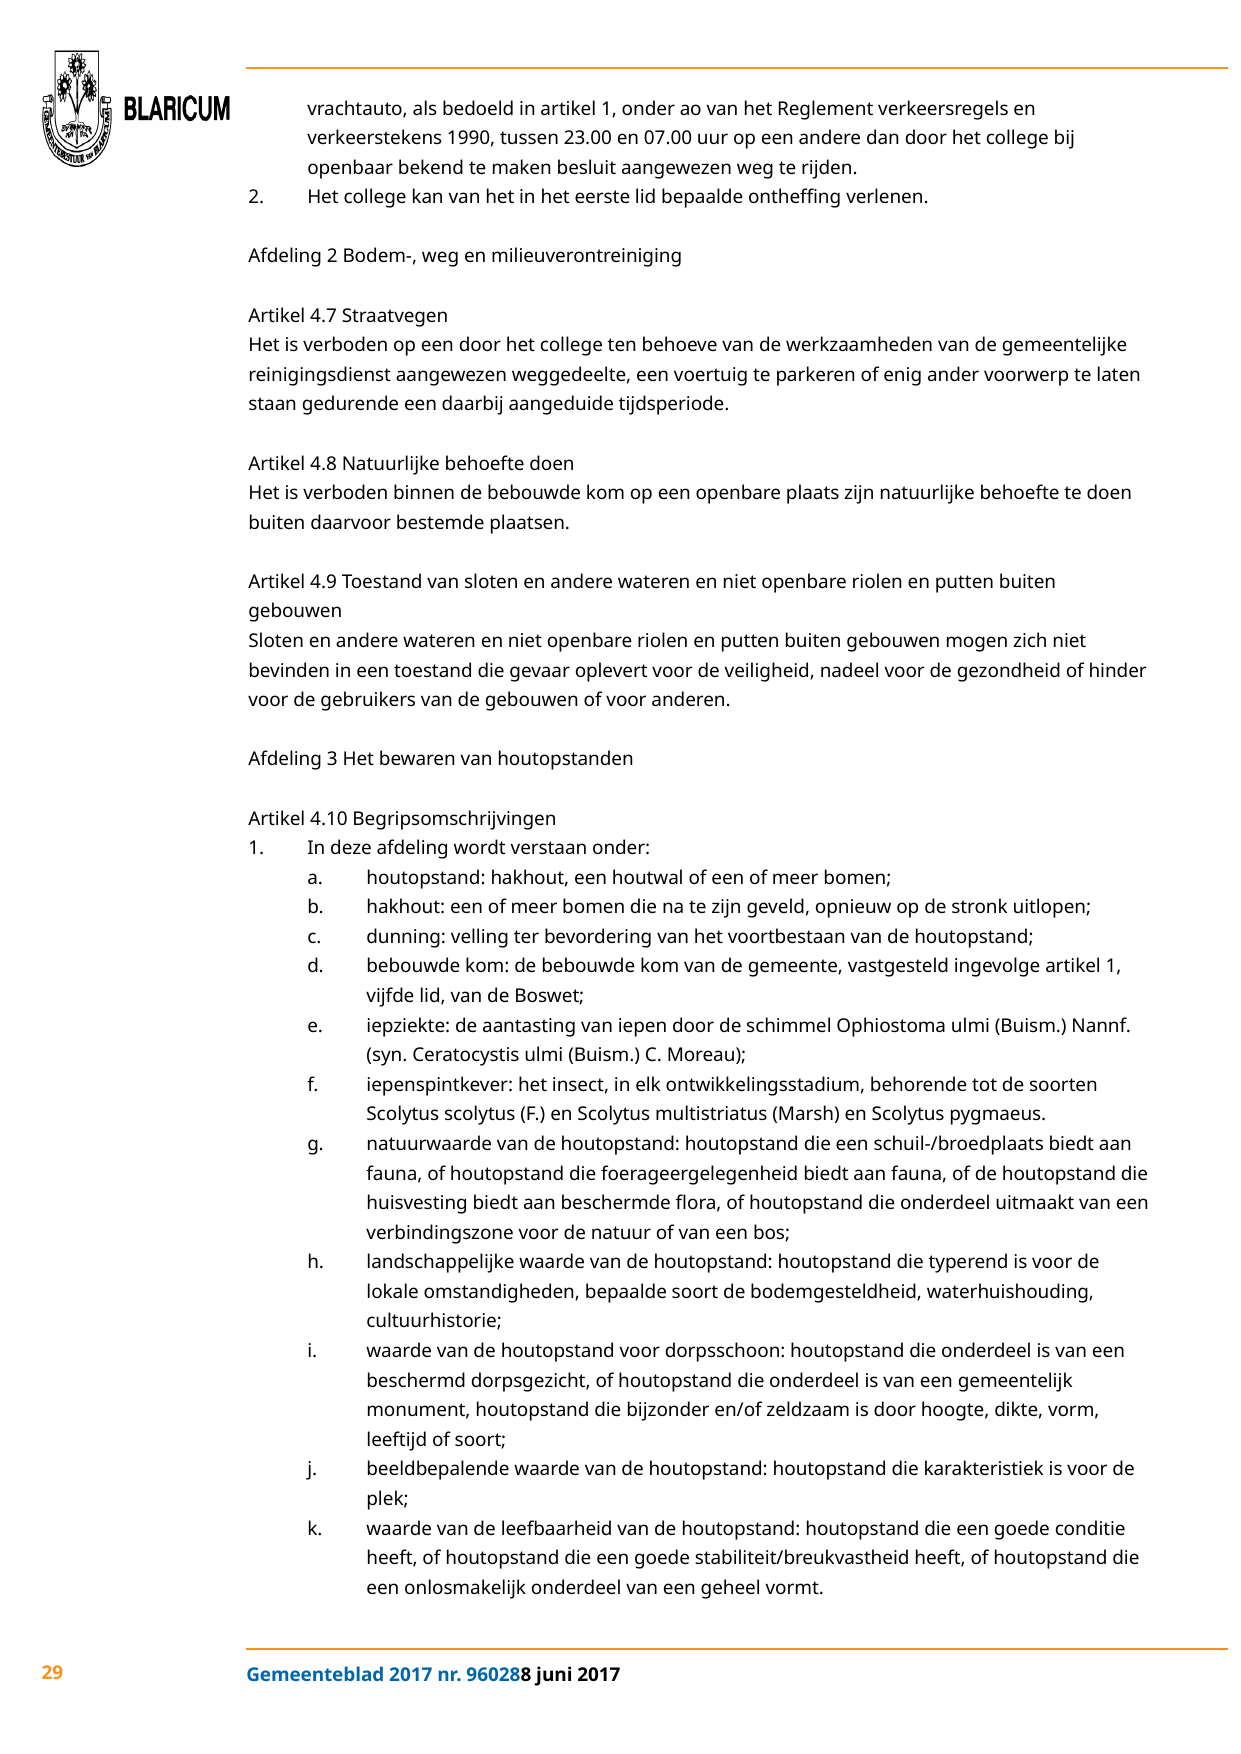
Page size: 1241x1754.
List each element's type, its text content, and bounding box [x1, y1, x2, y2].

list iepziekte: de aantasting van iepen door de schimmel Ophiostoma ulmi (Buism.) Nannf. (syn. Ceratocystis ulmi (Buism.) C. Moreau); [307, 1012, 1152, 1067]
text Afdeling 2 Bodem-, weg en milieuverontreiniging [248, 243, 1152, 268]
text Artikel 4.7 Straatvegen [248, 302, 1152, 328]
text Sloten en andere wateren en niet openbare riolen en putten buiten gebouwen mogen zich niet bevinden in een toestand die gevaar oplevert voor de veiligheid, nadeel voor de gezondheid of hinder voor de gebruikers van de gebouwen of voor anderen. [248, 627, 1152, 712]
text Artikel 4.8 Natuurlijke behoefte doen [248, 450, 1152, 476]
text Artikel 4.9 Toestand van sloten en andere wateren en niet openbare riolen en putten buiten gebouwen [248, 568, 1152, 623]
list bebouwde kom: de bebouwde kom van de gemeente, vastgesteld ingevolge artikel 1, vijfde lid, van de Boswet; [307, 953, 1152, 1008]
list dunning: velling ter bevordering van het voortbestaan van de houtopstand; [307, 923, 1152, 949]
text Artikel 4.10 Begripsomschrijvingen [248, 805, 1152, 831]
list landschappelijke waarde van de houtopstand: houtopstand die typerend is voor de lokale omstandigheden, bepaalde soort de bodemgesteldheid, waterhuishouding, cultuurhistorie; [307, 1248, 1152, 1333]
text Het is verboden op een door het college ten behoeve van de werkzaamheden van de gemeentelijke reinigingsdienst aangewezen weggedeelte, een voertuig te parkeren of enig ander voorwerp te laten staan gedurende een daarbij aangeduide tijdsperiode. [248, 331, 1152, 416]
list In deze afdeling wordt verstaan onder: [248, 834, 1152, 860]
text Afdeling 3 Het bewaren van houtopstanden [248, 746, 1152, 771]
list iepenspintkever: het insect, in elk ontwikkelingsstadium, behorende tot de soorten Scolytus scolytus (F.) en Scolytus multistriatus (Marsh) en Scolytus pygmaeus. [307, 1071, 1152, 1126]
list beeldbepalende waarde van de houtopstand: houtopstand die karakteristiek is voor de plek; [307, 1456, 1152, 1511]
text Het is verboden binnen de bebouwde kom op een openbare plaats zijn natuurlijke behoefte te doen buiten daarvoor bestemde plaatsen. [248, 479, 1152, 535]
list houtopstand: hakhout, een houtwal of een of meer bomen; [307, 864, 1152, 890]
list natuurwaarde van de houtopstand: houtopstand die een schuil-/broedplaats biedt aan fauna, of houtopstand die foerageergelegenheid biedt aan fauna, of de houtopstand die huisvesting biedt aan beschermde flora, of houtopstand die onderdeel uitmaakt van een verbindingszone voor de natuur of van een bos; [307, 1130, 1152, 1245]
picture [41, 47, 231, 172]
list hakhout: een of meer bomen die na te zijn geveld, opnieuw op de stronk uitlopen; [307, 893, 1152, 919]
list waarde van de houtopstand voor dorpsschoon: houtopstand die onderdeel is van een beschermd dorpsgezicht, of houtopstand die onderdeel is van een gemeentelijk monument, houtopstand die bijzonder en/of zeldzaam is door hoogte, dikte, vorm, leeftijd of soort; [307, 1337, 1152, 1452]
list Het college kan van het in het eerste lid bepaalde ontheffing verlenen. [248, 183, 1152, 209]
list waarde van de leefbaarheid van de houtopstand: houtopstand die een goede conditie heeft, of houtopstand die een goede stabiliteit/breukvastheid heeft, of houtopstand die een onlosmakelijk onderdeel van een geheel vormt. [307, 1515, 1152, 1600]
list vrachtauto, als bedoeld in artikel 1, onder ao van het Reglement verkeersregels en verkeerstekens 1990, tussen 23.00 en 07.00 uur op een andere dan door het college bij openbaar bekend te maken besluit aangewezen weg te rijden. [248, 95, 1152, 180]
